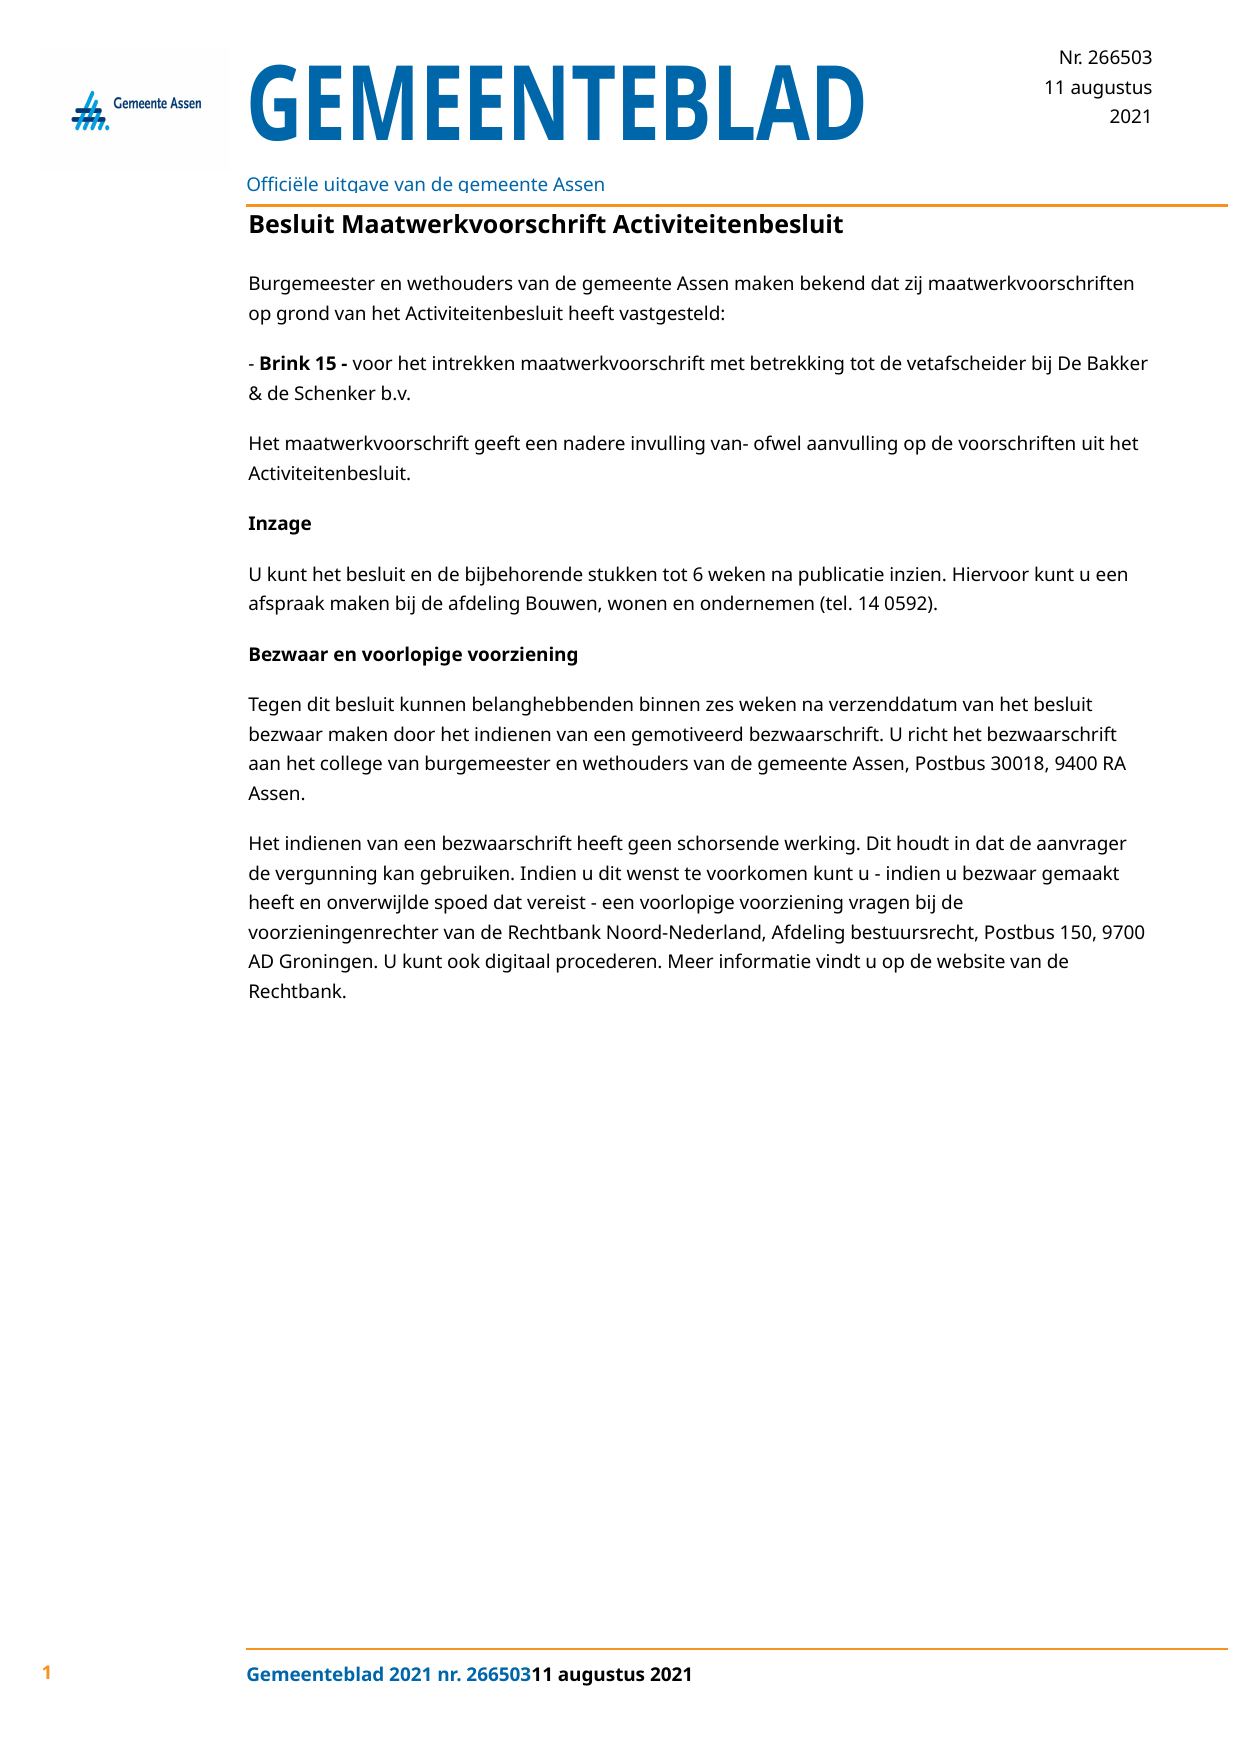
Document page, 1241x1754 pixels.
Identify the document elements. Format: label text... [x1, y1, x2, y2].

text U kunt het besluit en de bijbehorende stukken tot 6 weken na publicatie inzien. Hiervoor kunt u een afspraak maken bij de afdeling Bouwen, wonen en ondernemen (tel. 14 0592). [248, 561, 1152, 616]
text - Brink 15 - voor het intrekken maatwerkvoorschrift met betrekking tot de vetafscheider bij De Bakker & de Schenker b.v. [248, 350, 1152, 406]
text Het indienen van een bezwaarschrift heeft geen schorsende werking. Dit houdt in dat de aanvrager de vergunning kan gebruiken. Indien u dit wenst te voorkomen kunt u - indien u bezwaar gemaakt heeft en onverwijlde spoed dat vereist - een voorlopige voorziening vragen bij de voorzieningenrechter van de Rechtbank Noord-Nederland, Afdeling bestuursrecht, Postbus 150, 9700 AD Groningen. U kunt ook digitaal procederen. Meer informatie vindt u op de website van de Rechtbank. [248, 830, 1152, 1004]
text Tegen dit besluit kunnen belanghebbenden binnen zes weken na verzenddatum van het besluit bezwaar maken door het indienen van een gemotiveerd bezwaarschrift. U richt het bezwaarschrift aan het college van burgemeester en wethouders van de gemeente Assen, Postbus 30018, 9400 RA Assen. [248, 691, 1152, 806]
text Besluit Maatwerkvoorschrift Activiteitenbesluit [248, 207, 1152, 241]
picture [41, 47, 231, 172]
text Het maatwerkvoorschrift geeft een nadere invulling van- ofwel aanvulling op de voorschriften uit het Activiteitenbesluit. [248, 430, 1152, 486]
text Bezwaar en voorlopige voorziening [248, 641, 1152, 666]
text Burgemeester en wethouders van de gemeente Assen maken bekend dat zij maatwerkvoorschriften op grond van het Activiteitenbesluit heeft vastgesteld: [248, 270, 1152, 326]
text Inzage [248, 510, 1152, 536]
